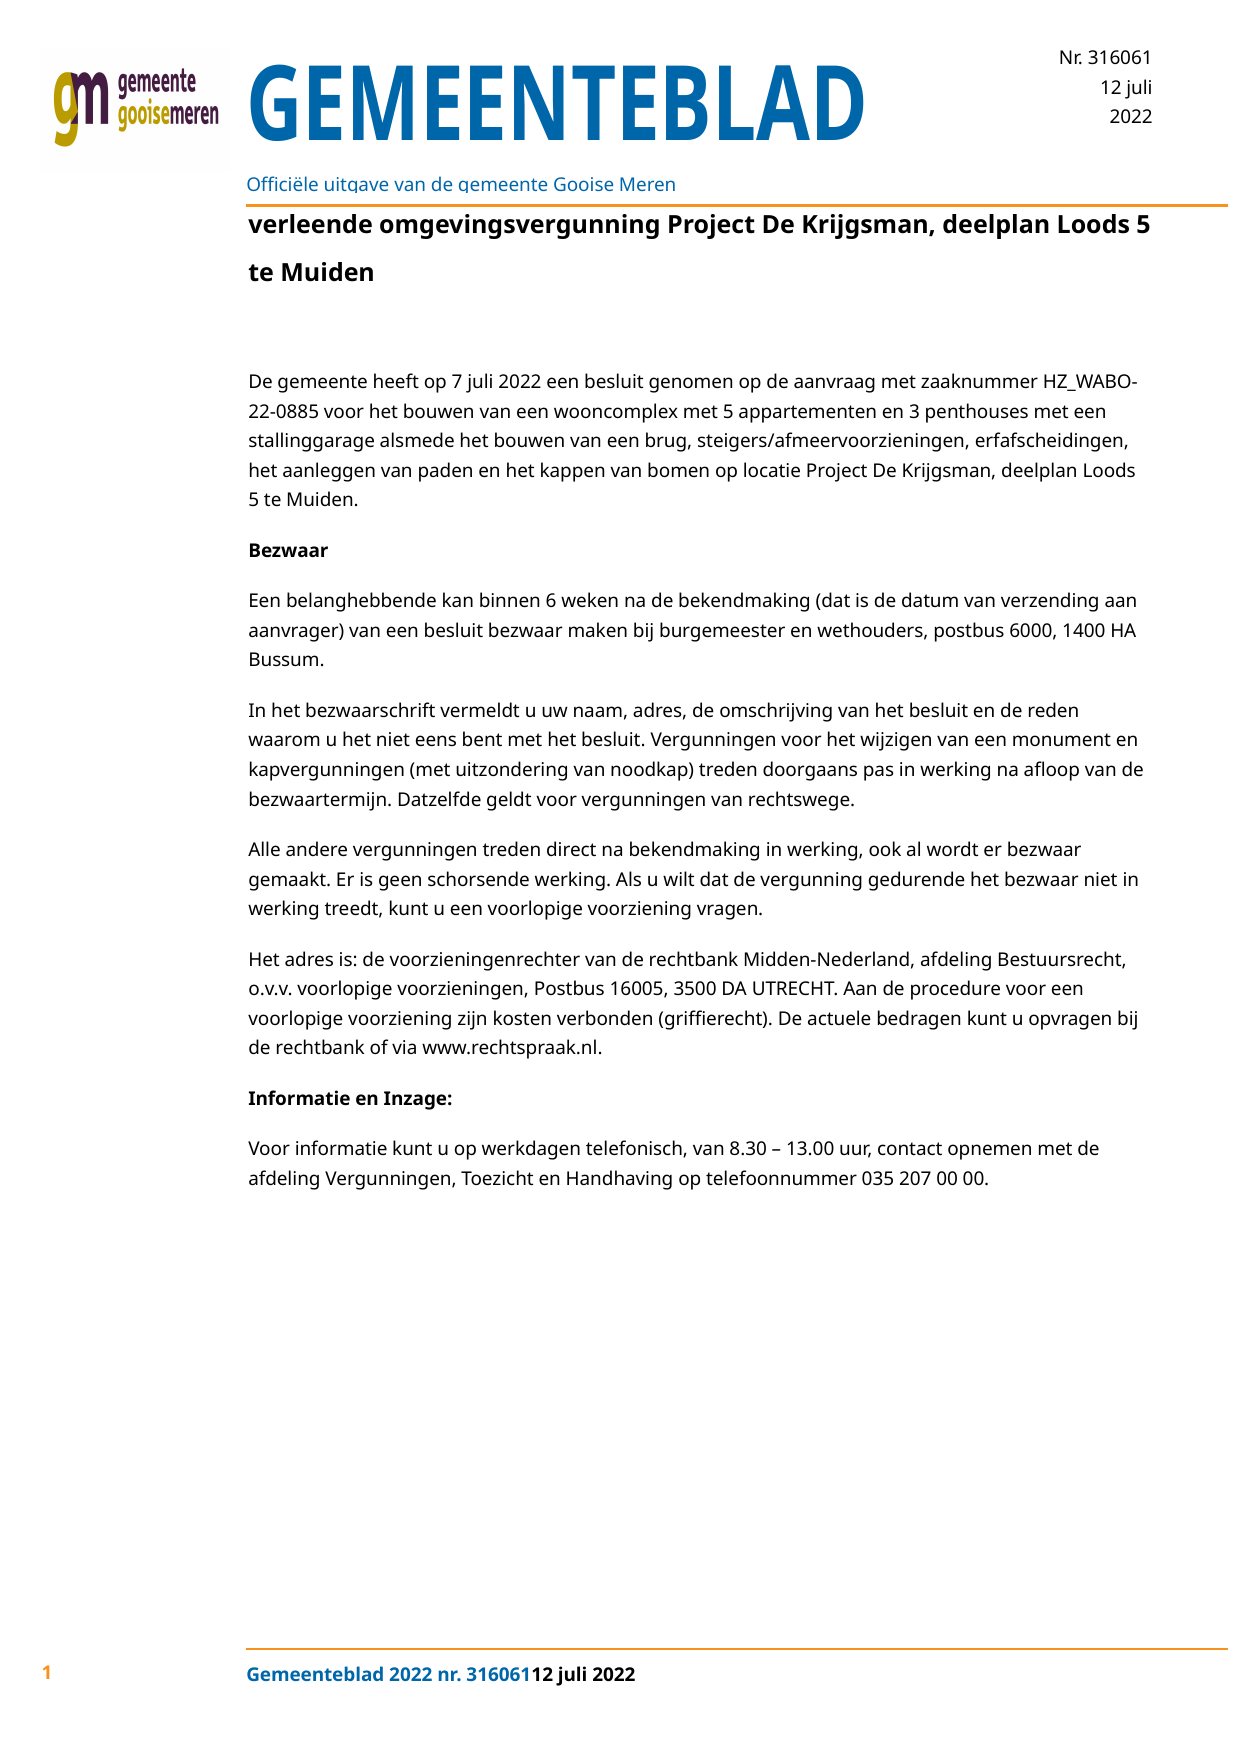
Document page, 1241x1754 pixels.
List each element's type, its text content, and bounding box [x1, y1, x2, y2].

text Alle andere vergunningen treden direct na bekendmaking in werking, ook al wordt er bezwaar gemaakt. Er is geen schorsende werking. Als u wilt dat de vergunning gedurende het bezwaar niet in werking treedt, kunt u een voorlopige voorziening vragen. [248, 836, 1152, 921]
text Voor informatie kunt u op werkdagen telefonisch, van 8.30 – 13.00 uur, contact opnemen met de afdeling Vergunningen, Toezicht en Handhaving op telefoonnummer 035 207 00 00. [248, 1135, 1152, 1191]
text verleende omgevingsvergunning Project De Krijgsman, deelplan Loods 5 te Muiden [248, 207, 1152, 288]
picture [41, 47, 231, 172]
text In het bezwaarschrift vermeldt u uw naam, adres, de omschrijving van het besluit en de reden waarom u het niet eens bent met het besluit. Vergunningen voor het wijzigen van een monument en kapvergunningen (met uitzondering van noodkap) treden doorgaans pas in werking na afloop van de bezwaartermijn. Datzelfde geldt voor vergunningen van rechtswege. [248, 697, 1152, 812]
text De gemeente heeft op 7 juli 2022 een besluit genomen op de aanvraag met zaaknummer HZ_WABO-22-0885 voor het bouwen van een wooncomplex met 5 appartementen en 3 penthouses met een stallinggarage alsmede het bouwen van een brug, steigers/afmeervoorzieningen, erfafscheidingen, het aanleggen van paden en het kappen van bomen op locatie Project De Krijgsman, deelplan Loods 5 te Muiden. [248, 368, 1152, 512]
text Een belanghebbende kan binnen 6 weken na de bekendmaking (dat is de datum van verzending aan aanvrager) van een besluit bezwaar maken bij burgemeester en wethouders, postbus 6000, 1400 HA Bussum. [248, 587, 1152, 672]
text Informatie en Inzage: [248, 1085, 1152, 1111]
text Het adres is: de voorzieningenrechter van de rechtbank Midden-Nederland, afdeling Bestuursrecht, o.v.v. voorlopige voorzieningen, Postbus 16005, 3500 DA UTRECHT. Aan de procedure voor een voorlopige voorziening zijn kosten verbonden (griffierecht). De actuele bedragen kunt u opvragen bij de rechtbank of via www.rechtspraak.nl. [248, 946, 1152, 1060]
text Bezwaar [248, 537, 1152, 563]
